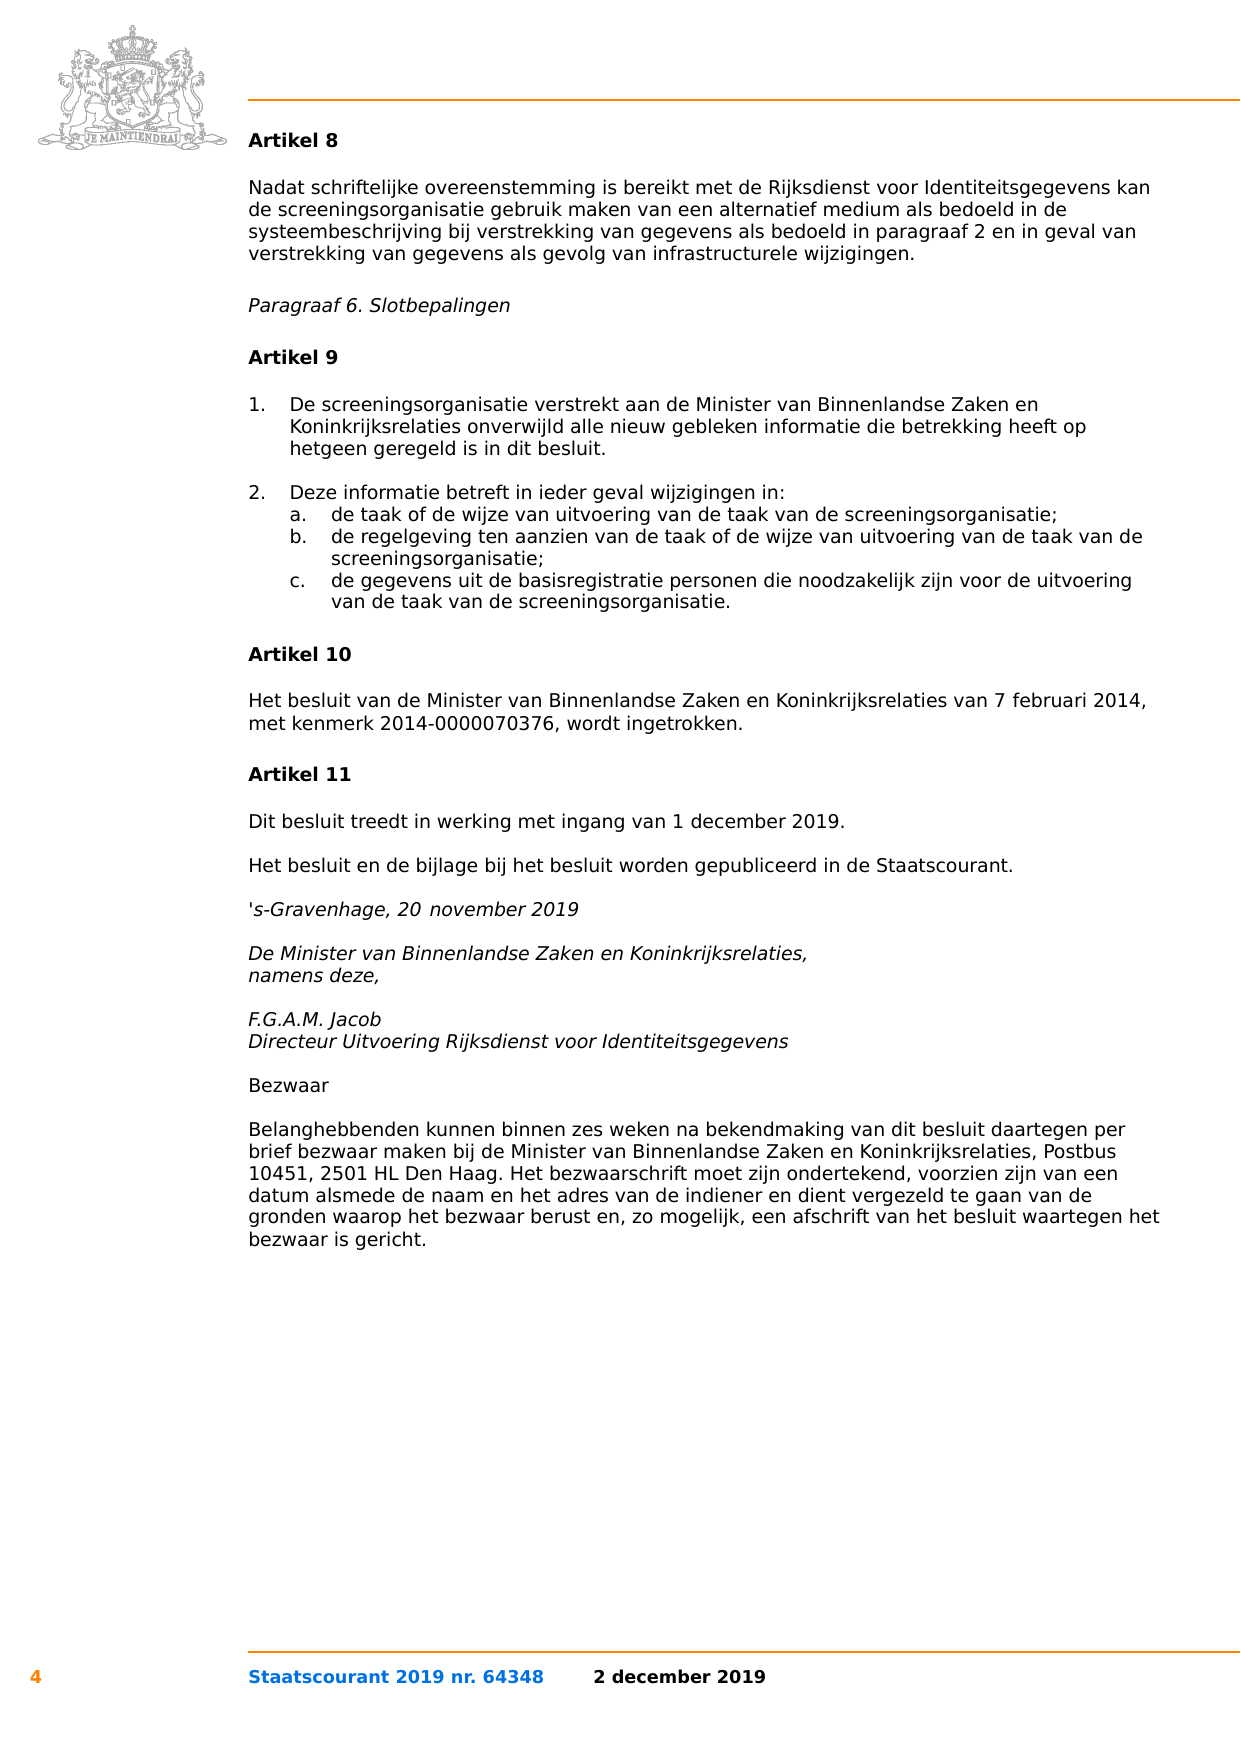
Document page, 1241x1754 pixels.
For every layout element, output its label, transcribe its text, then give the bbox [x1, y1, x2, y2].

subtitle Artikel 11 [248, 764, 1163, 786]
text Nadat schriftelijke overeenstemming is bereikt met de Rijksdienst voor Identiteitsgegevens kan de screeningsorganisatie gebruik maken van een alternatief medium als bedoeld in de systeembeschrijving bij verstrekking van gegevens als bedoeld in paragraaf 2 en in geval van verstrekking van gegevens als gevolg van infrastructurele wijzigingen. [248, 177, 1163, 265]
text Het besluit en de bijlage bij het besluit worden gepubliceerd in de Staatscourant. [248, 855, 1163, 877]
picture [38, 25, 227, 150]
subtitle Artikel 9 [248, 347, 1163, 369]
text Het besluit van de Minister van Binnenlandse Zaken en Koninkrijksrelaties van 7 februari 2014, met kenmerk 2014-0000070376, wordt ingetrokken. [248, 690, 1163, 734]
text Bezwaar [248, 1075, 1163, 1097]
text 's-Gravenhage, 20 november 2019 [248, 899, 1163, 921]
subtitle Artikel 8 [248, 130, 1163, 152]
text 1. De screeningsorganisatie verstrekt aan de Minister van Binnenlandse Zaken en Koninkrijksrelaties onverwijld alle nieuw gebleken informatie die betrekking heeft op hetgeen geregeld is in dit besluit. [248, 394, 1163, 460]
text Dit besluit treedt in werking met ingang van 1 december 2019. [248, 811, 1163, 833]
text a. de taak of de wijze van uitvoering van de taak van de screeningsorganisatie; [289, 503, 1163, 526]
text De Minister van Binnenlandse Zaken en Koninkrijksrelaties, namens deze, F.G.A.M. Jacob Directeur Uitvoering Rijksdienst voor Identiteitsgegevens [248, 943, 1163, 1053]
text c. de gegevens uit de basisregistratie personen die noodzakelijk zijn voor de uitvoering van de taak van de screeningsorganisatie. [289, 569, 1163, 613]
subtitle Paragraaf 6. Slotbepalingen [248, 295, 1163, 317]
text 2. Deze informatie betreft in ieder geval wijzigingen in: [248, 482, 1163, 503]
text b. de regelgeving ten aanzien van de taak of de wijze van uitvoering van de taak van de screeningsorganisatie; [289, 526, 1163, 569]
text Belanghebbenden kunnen binnen zes weken na bekendmaking van dit besluit daartegen per brief bezwaar maken bij de Minister van Binnenlandse Zaken en Koninkrijksrelaties, Postbus 10451, 2501 HL Den Haag. Het bezwaarschrift moet zijn ondertekend, voorzien zijn van een datum alsmede de naam en het adres van de indiener en dient vergezeld te gaan van de gronden waarop het bezwaar berust en, zo mogelijk, een afschrift van het besluit waartegen het bezwaar is gericht. [248, 1118, 1163, 1250]
subtitle Artikel 10 [248, 643, 1163, 665]
